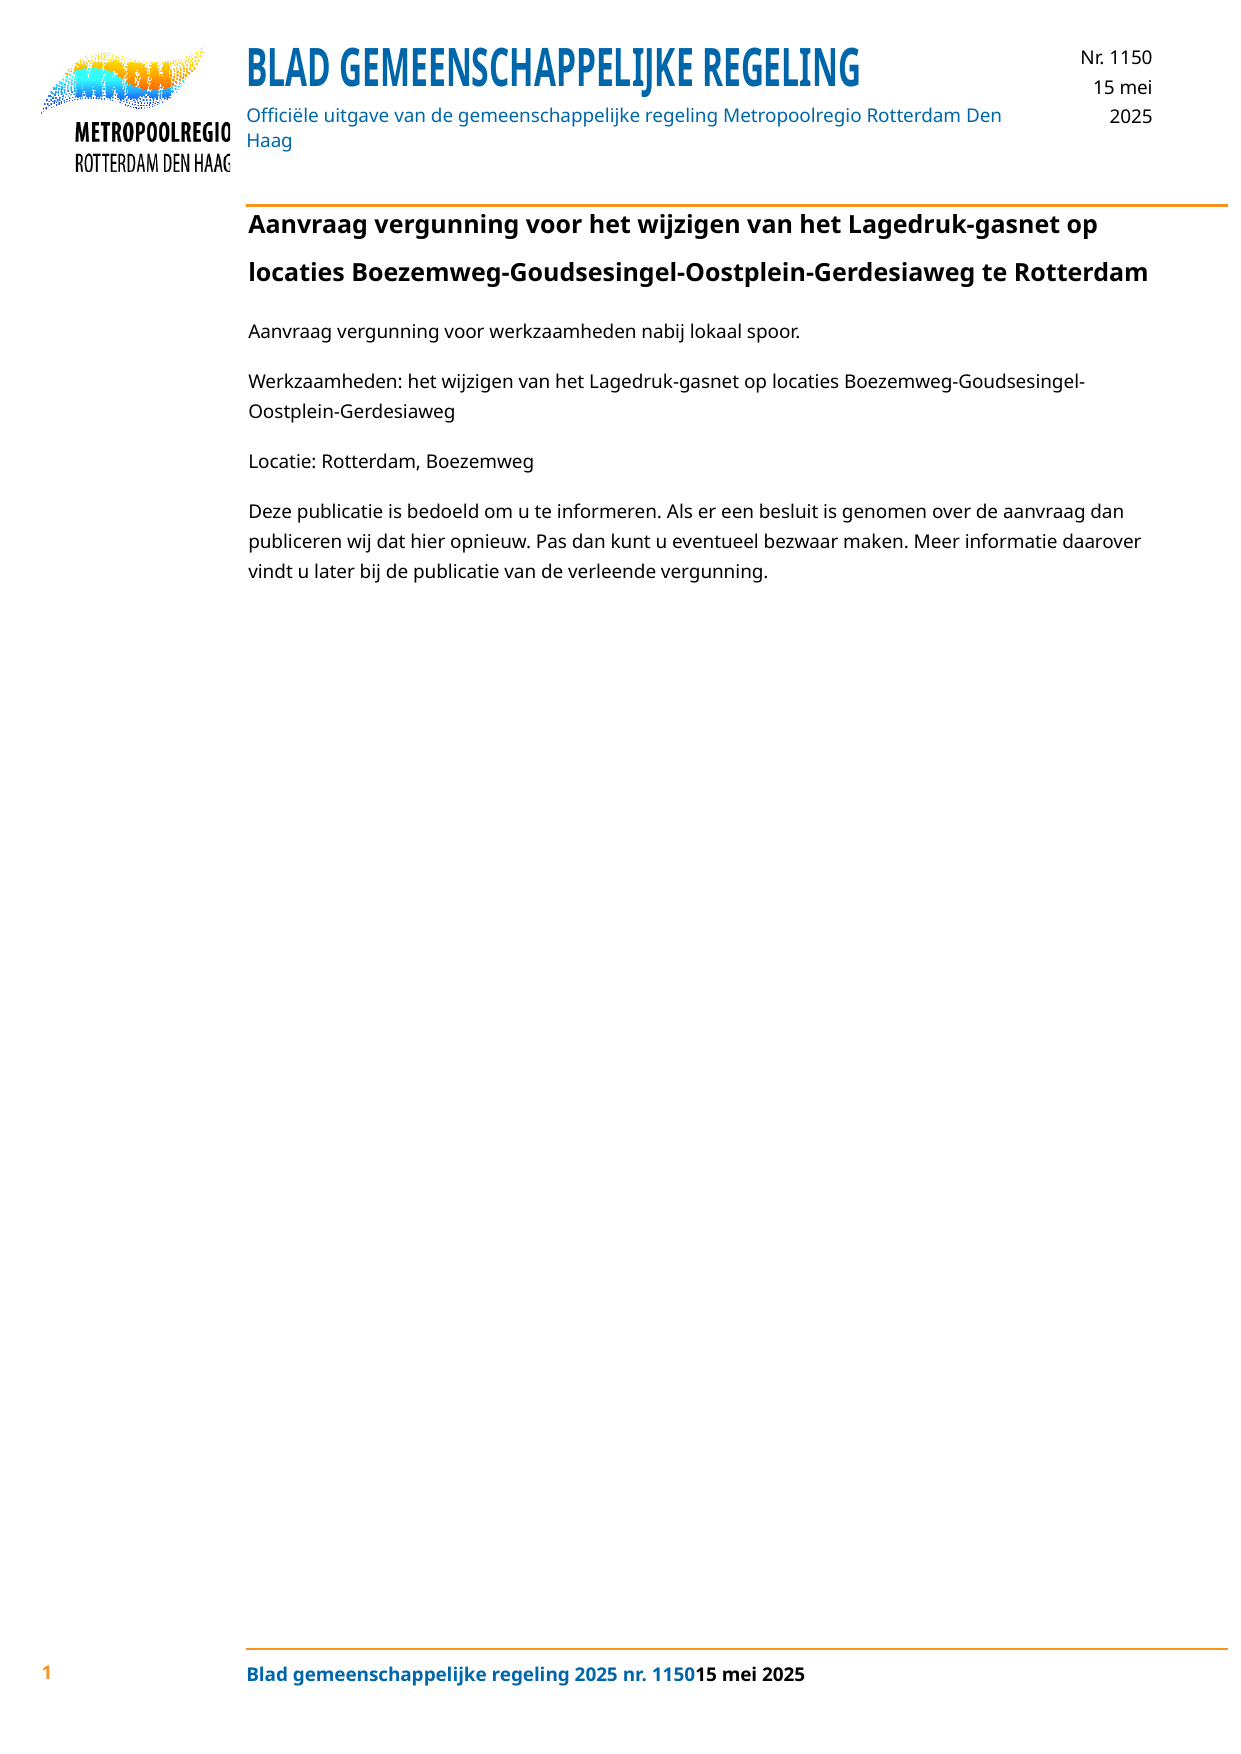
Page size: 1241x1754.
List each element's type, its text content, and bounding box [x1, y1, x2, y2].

text Aanvraag vergunning voor het wijzigen van het Lagedruk-gasnet op locaties Boezemweg-Goudsesingel-Oostplein-Gerdesiaweg te Rotterdam [248, 207, 1152, 288]
text Aanvraag vergunning voor werkzaamheden nabij lokaal spoor. [248, 318, 1152, 344]
text Werkzaamheden: het wijzigen van het Lagedruk-gasnet op locaties Boezemweg-Goudsesingel-Oostplein-Gerdesiaweg [248, 368, 1152, 424]
picture [41, 47, 231, 172]
text Deze publicatie is bedoeld om u te informeren. Als er een besluit is genomen over de aanvraag dan publiceren wij dat hier opnieuw. Pas dan kunt u eventueel bezwaar maken. Meer informatie daarover vindt u later bij de publicatie van de verleende vergunning. [248, 499, 1152, 584]
text Locatie: Rotterdam, Boezemweg [248, 448, 1152, 474]
